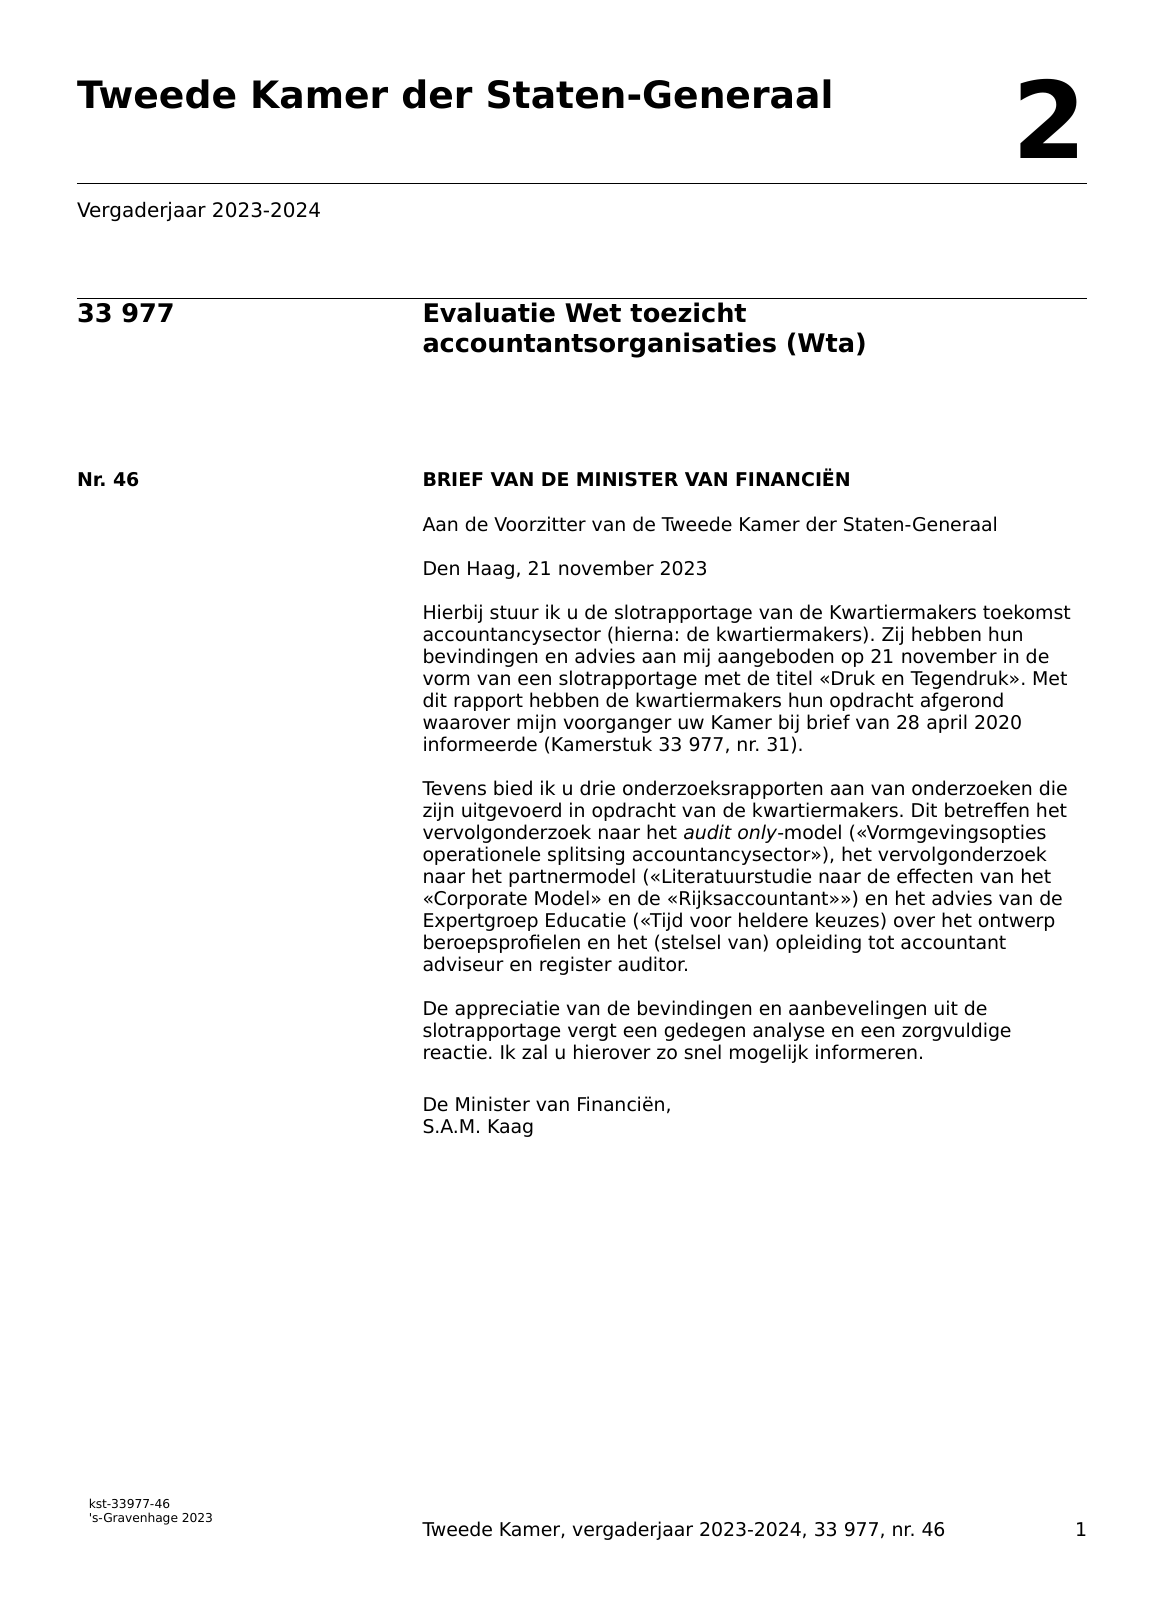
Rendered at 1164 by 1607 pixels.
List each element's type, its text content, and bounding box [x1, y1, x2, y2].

table_header Tweede Kamer der Staten-Generaal [77, 59, 886, 183]
text Hierbij stuur ik u de slotrapportage van de Kwartiermakers toekomst accountancysector (hierna: de kwartiermakers). Zij hebben hun bevindingen en advies aan mij aangeboden op 21 november in de vorm van een slotrapportage met de titel «Druk en Tegendruk». Met dit rapport hebben de kwartiermakers hun opdracht afgerond waarover mijn voorganger uw Kamer bij brief van 28 april 2020 informeerde (Kamerstuk 33 977, nr. 31). [422, 602, 1087, 756]
subtitle Nr. 46 BRIEF VAN DE MINISTER VAN FINANCIËN [77, 469, 1087, 491]
text Aan de Voorzitter van de Tweede Kamer der Staten-Generaal [422, 513, 1087, 536]
text De appreciatie van de bevindingen en aanbevelingen uit de slotrapportage vergt een gedegen analyse en een zorgvuldige reactie. Ik zal u hierover zo snel mogelijk informeren. [422, 998, 1087, 1064]
text 's-Gravenhage 2023 [88, 1511, 323, 1525]
text Den Haag, 21 november 2023 [422, 558, 1087, 580]
table_cell Vergaderjaar 2023-2024 [77, 184, 1087, 298]
text Tevens bied ik u drie onderzoeksrapporten aan van onderzoeken die zijn uitgevoerd in opdracht van de kwartiermakers. Dit betreffen het vervolgonderzoek naar het audit only-model («Vormgevingsopties operationele splitsing accountancysector»), het vervolgonderzoek naar het partnermodel («Literatuurstudie naar de effecten van het «Corporate Model» en de «Rijksaccountant»») en het advies van de Expertgroep Educatie («Tijd voor heldere keuzes) over het ontwerp beroepsprofielen en het (stelsel van) opleiding tot accountant adviseur en register auditor. [422, 778, 1087, 976]
subtitle 33 977 Evaluatie Wet toezicht accountantsorganisaties (Wta) [77, 299, 1087, 358]
table_header 2 [886, 59, 1087, 183]
text De Minister van Financiën, S.A.M. Kaag [422, 1094, 1087, 1138]
text kst-33977-46 [88, 1497, 323, 1511]
